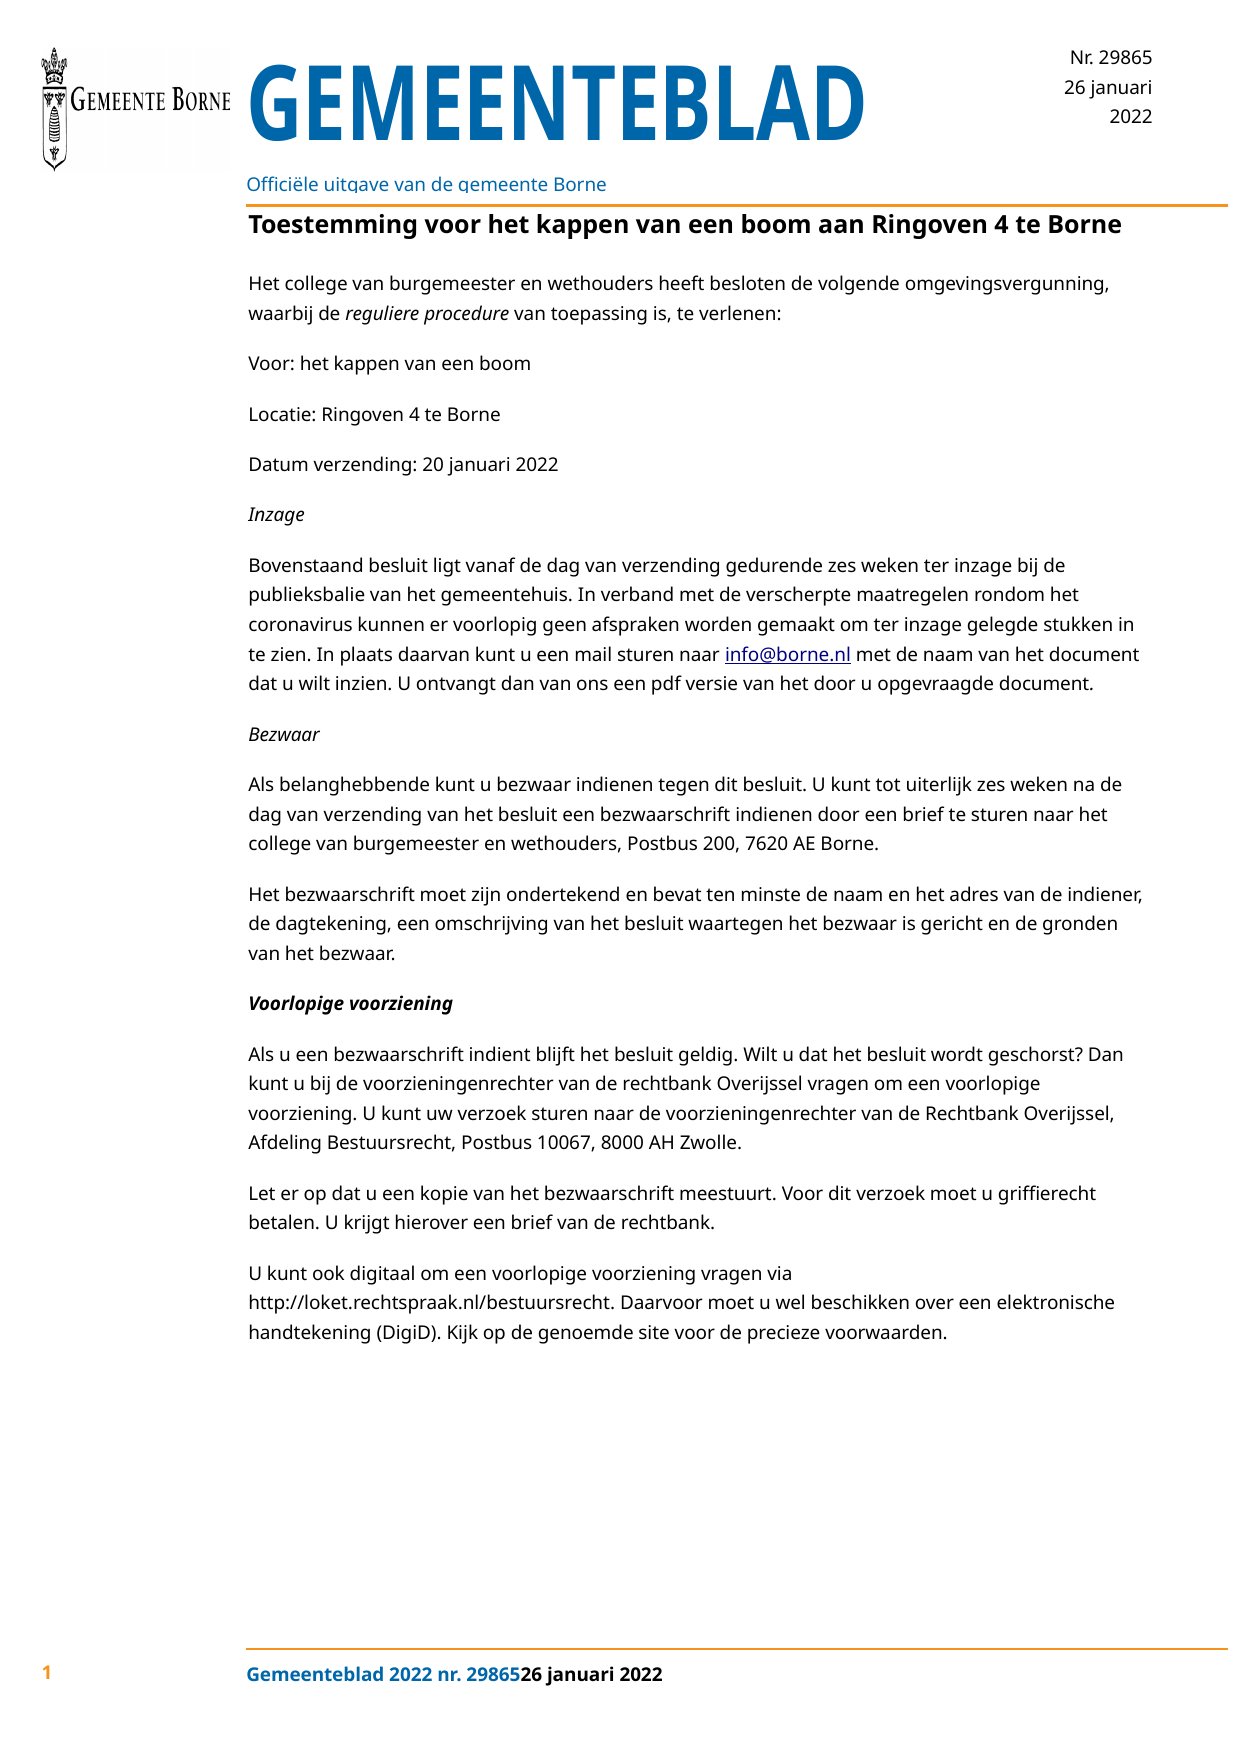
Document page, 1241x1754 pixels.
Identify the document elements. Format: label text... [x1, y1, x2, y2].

text Het college van burgemeester en wethouders heeft besloten de volgende omgevingsvergunning, waarbij de reguliere procedure van toepassing is, te verlenen: [248, 270, 1152, 326]
text Datum verzending: 20 januari 2022 [248, 451, 1152, 477]
text Locatie: Ringoven 4 te Borne [248, 401, 1152, 426]
text Het bezwaarschrift moet zijn ondertekend en bevat ten minste de naam en het adres van de indiener, de dagtekening, een omschrijving van het besluit waartegen het bezwaar is gericht en de gronden van het bezwaar. [248, 881, 1152, 966]
text Als u een bezwaarschrift indient blijft het besluit geldig. Wilt u dat het besluit wordt geschorst? Dan kunt u bij de voorzieningenrechter van de rechtbank Overijssel vragen om een voorlopige voorziening. U kunt uw verzoek sturen naar de voorzieningenrechter van de Rechtbank Overijssel, Afdeling Bestuursrecht, Postbus 10067, 8000 AH Zwolle. [248, 1041, 1152, 1155]
text Als belanghebbende kunt u bezwaar indienen tegen dit besluit. U kunt tot uiterlijk zes weken na de dag van verzending van het besluit een bezwaarschrift indienen door een brief te sturen naar het college van burgemeester en wethouders, Postbus 200, 7620 AE Borne. [248, 771, 1152, 856]
picture [41, 47, 231, 172]
text Voor: het kappen van een boom [248, 350, 1152, 376]
text U kunt ook digitaal om een voorlopige voorziening vragen via http://loket.rechtspraak.nl/bestuursrecht. Daarvoor moet u wel beschikken over een elektronische handtekening (DigiD). Kijk op de genoemde site voor de precieze voorwaarden. [248, 1260, 1152, 1345]
text Voorlopige voorziening [248, 990, 1152, 1016]
text Bezwaar [248, 721, 1152, 746]
text Toestemming voor het kappen van een boom aan Ringoven 4 te Borne [248, 207, 1152, 241]
text Let er op dat u een kopie van het bezwaarschrift meestuurt. Voor dit verzoek moet u griffierecht betalen. U krijgt hierover een brief van de rechtbank. [248, 1180, 1152, 1235]
text Bovenstaand besluit ligt vanaf de dag van verzending gedurende zes weken ter inzage bij de publieksbalie van het gemeentehuis. In verband met de verscherpte maatregelen rondom het coronavirus kunnen er voorlopig geen afspraken worden gemaakt om ter inzage gelegde stukken in te zien. In plaats daarvan kunt u een mail sturen naar info@borne.nl met de naam van het document dat u wilt inzien. U ontvangt dan van ons een pdf versie van het door u opgevraagde document. [248, 552, 1152, 696]
text Inzage [248, 502, 1152, 527]
